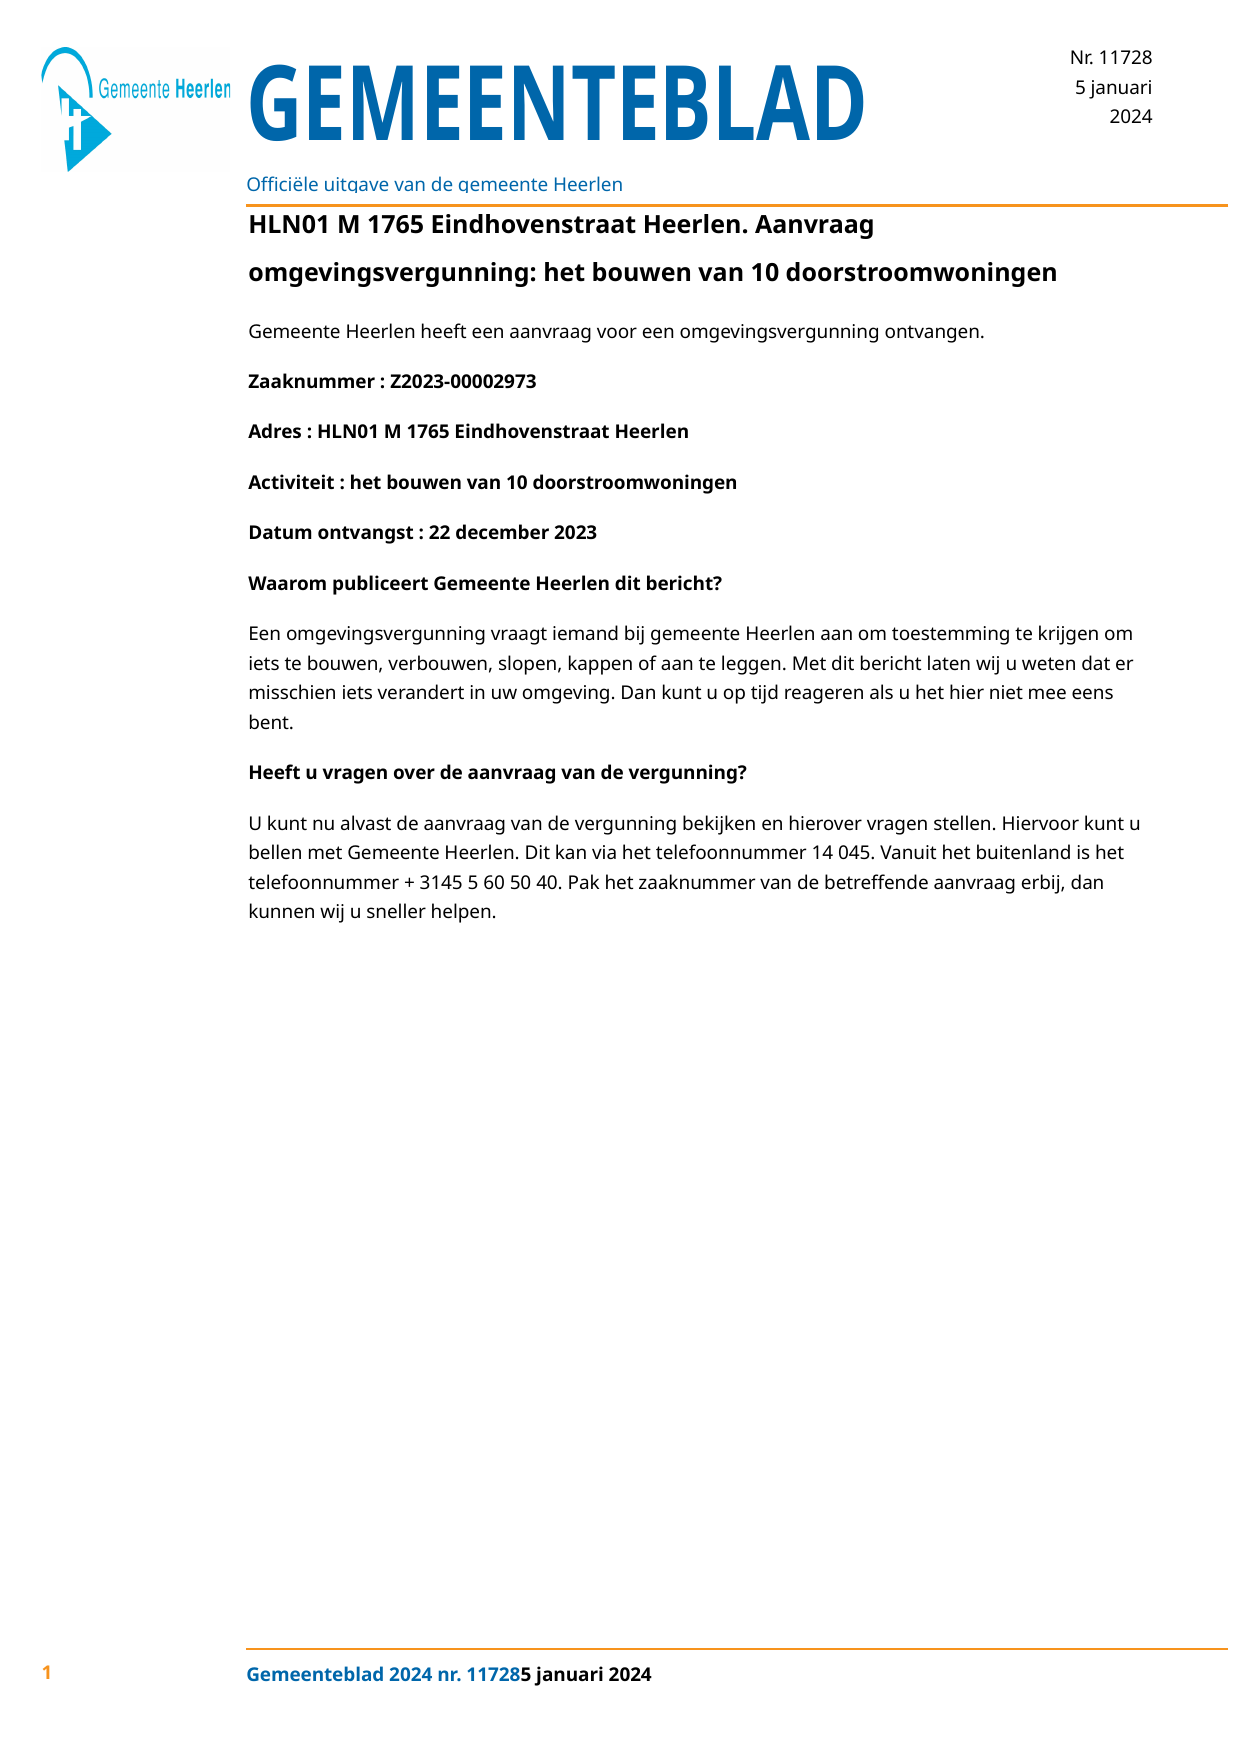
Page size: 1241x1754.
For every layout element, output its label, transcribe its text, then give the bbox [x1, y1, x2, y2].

text Zaaknummer : Z2023-00002973 [248, 368, 1152, 394]
text Datum ontvangst : 22 december 2023 [248, 519, 1152, 545]
picture [41, 47, 59, 70]
picture [41, 47, 231, 172]
text Waarom publiceert Gemeente Heerlen dit bericht? [248, 570, 1152, 596]
text Activiteit : het bouwen van 10 doorstroomwoningen [248, 469, 1152, 495]
text Adres : HLN01 M 1765 Eindhovenstraat Heerlen [248, 419, 1152, 444]
text U kunt nu alvast de aanvraag van de vergunning bekijken en hierover vragen stellen. Hiervoor kunt u bellen met Gemeente Heerlen. Dit kan via het telefoonnummer 14 045. Vanuit het buitenland is het telefoonnummer + 3145 5 60 50 40. Pak het zaaknummer van de betreffende aanvraag erbij, dan kunnen wij u sneller helpen. [248, 810, 1152, 924]
text Heeft u vragen over de aanvraag van de vergunning? [248, 759, 1152, 785]
text Gemeente Heerlen heeft een aanvraag voor een omgevingsvergunning ontvangen. [248, 318, 1152, 344]
text Een omgevingsvergunning vraagt iemand bij gemeente Heerlen aan om toestemming te krijgen om iets te bouwen, verbouwen, slopen, kappen of aan te leggen. Met dit bericht laten wij u weten dat er misschien iets verandert in uw omgeving. Dan kunt u op tijd reageren als u het hier niet mee eens bent. [248, 620, 1152, 735]
text HLN01 M 1765 Eindhovenstraat Heerlen. Aanvraag omgevingsvergunning: het bouwen van 10 doorstroomwoningen [248, 207, 1152, 288]
